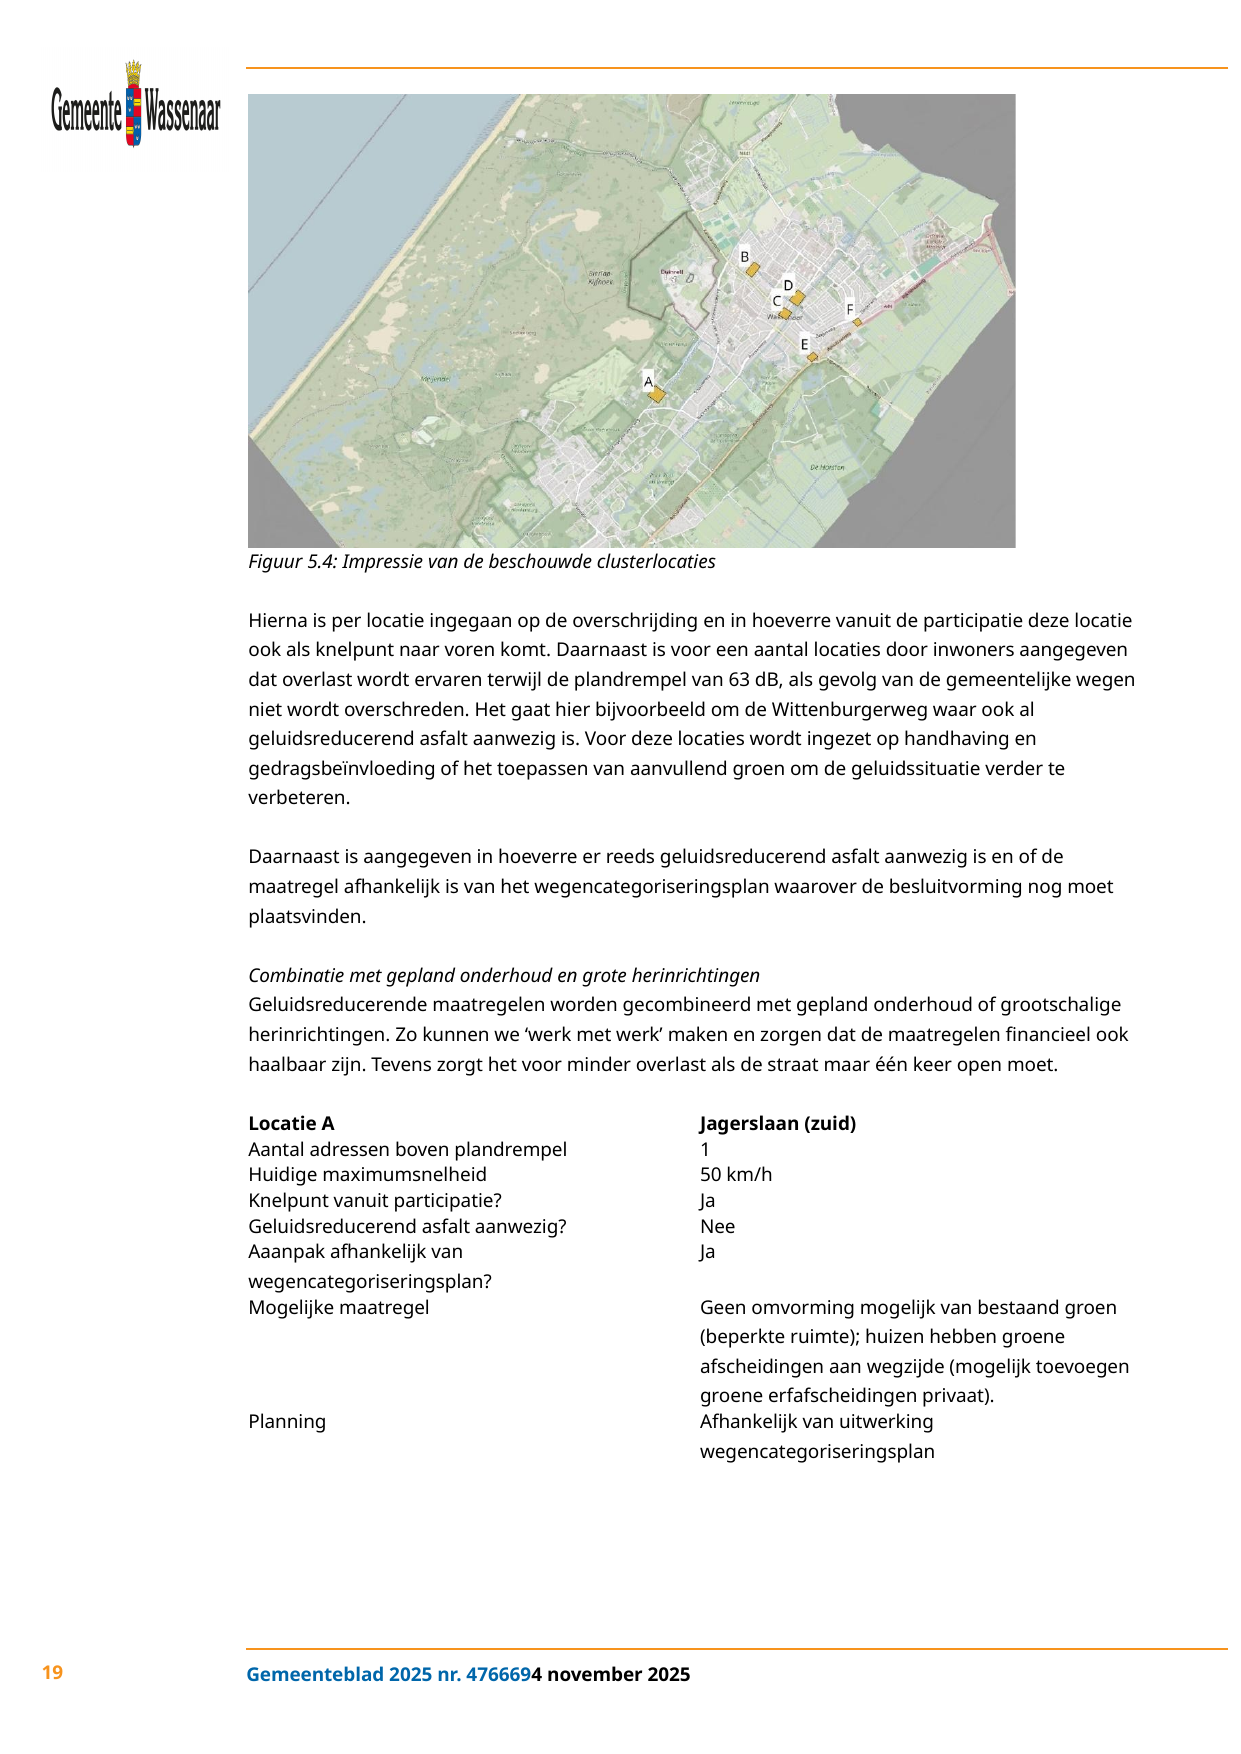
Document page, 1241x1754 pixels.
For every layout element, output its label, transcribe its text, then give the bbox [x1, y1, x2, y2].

text Figuur 5.4: Impressie van de beschouwde clusterlocaties [248, 548, 1152, 573]
table_cell Geen omvorming mogelijk van bestaand groen (beperkte ruimte); huizen hebben groene afscheidingen aan wegzijde (mogelijk toevoegen groene erfafscheidingen privaat). [700, 1294, 1152, 1408]
picture [248, 94, 1016, 548]
table_cell Aaanpak afhankelijk van wegencategoriseringsplan? [248, 1239, 700, 1294]
table_cell Geluidsreducerend asfalt aanwezig? [248, 1213, 700, 1239]
table_cell Knelpunt vanuit participatie? [248, 1187, 700, 1213]
table_cell Huidige maximumsnelheid [248, 1161, 700, 1187]
text Geluidsreducerende maatregelen worden gecombineerd met gepland onderhoud of grootschalige herinrichtingen. Zo kunnen we ‘werk met werk’ maken en zorgen dat de maatregelen financieel ook haalbaar zijn. Tevens zorgt het voor minder overlast als de straat maar één keer open moet. [248, 992, 1152, 1076]
picture [41, 47, 231, 172]
text Combinatie met gepland onderhoud en grote herinrichtingen [248, 962, 1152, 988]
table_cell Mogelijke maatregel [248, 1294, 700, 1408]
table_cell Ja [700, 1187, 1152, 1213]
table_header Jagerslaan (zuid) [700, 1110, 1152, 1136]
table_cell Afhankelijk van uitwerking wegencategoriseringsplan [700, 1409, 1152, 1464]
table_cell Aantal adressen boven plandrempel [248, 1136, 700, 1161]
text Hierna is per locatie ingegaan op de overschrijding en in hoeverre vanuit de participatie deze locatie ook als knelpunt naar voren komt. Daarnaast is voor een aantal locaties door inwoners aangegeven dat overlast wordt ervaren terwijl de plandrempel van 63 dB, als gevolg van de gemeentelijke wegen niet wordt overschreden. Het gaat hier bijvoorbeeld om de Wittenburgerweg waar ook al geluidsreducerend asfalt aanwezig is. Voor deze locaties wordt ingezet op handhaving en gedragsbeïnvloeding of het toepassen van aanvullend groen om de geluidssituatie verder te verbeteren. [248, 607, 1152, 810]
table_cell 1 [700, 1136, 1152, 1161]
table_cell Planning [248, 1409, 700, 1464]
table_cell Nee [700, 1213, 1152, 1239]
table_header Locatie A [248, 1110, 700, 1136]
table_cell 50 km/h [700, 1161, 1152, 1187]
text Daarnaast is aangegeven in hoeverre er reeds geluidsreducerend asfalt aanwezig is en of de maatregel afhankelijk is van het wegencategoriseringsplan waarover de besluitvorming nog moet plaatsvinden. [248, 844, 1152, 928]
table_cell Ja [700, 1239, 1152, 1294]
